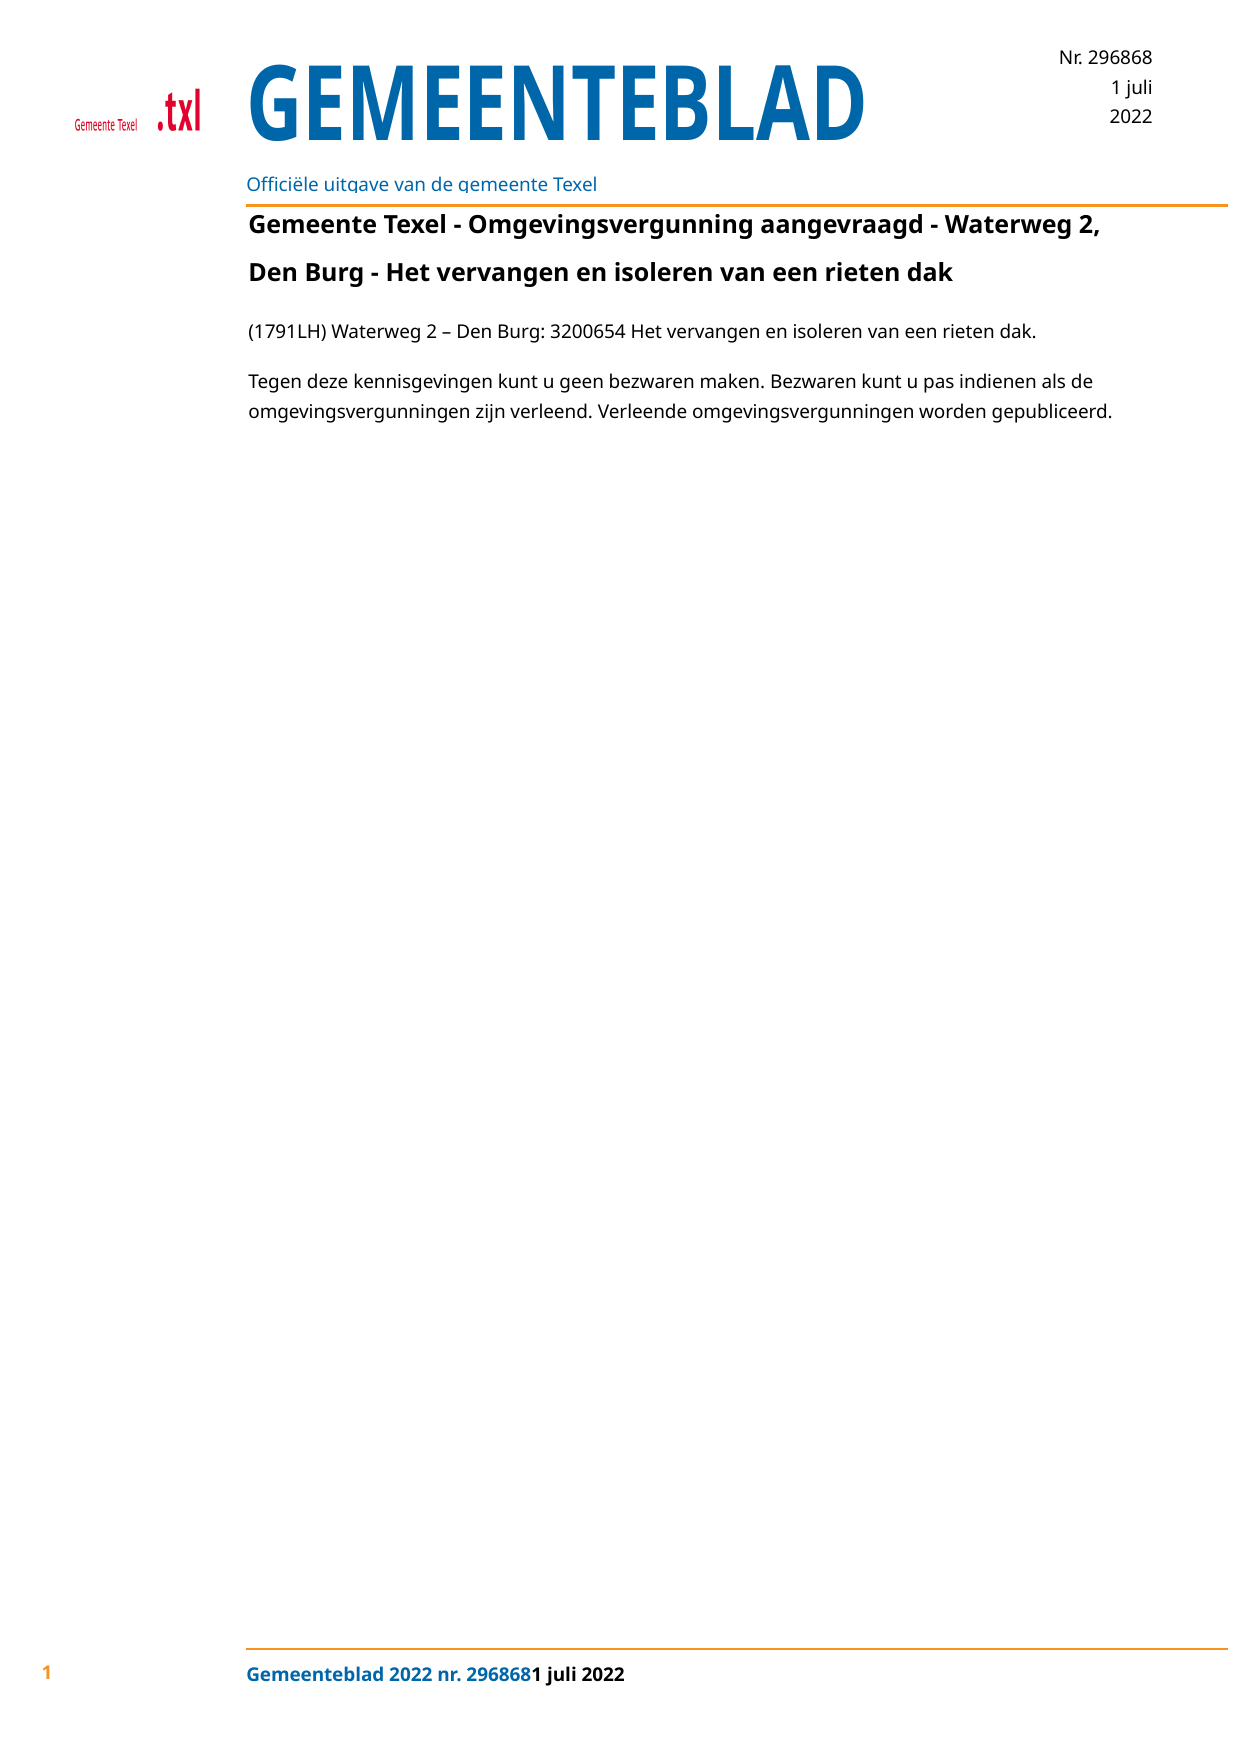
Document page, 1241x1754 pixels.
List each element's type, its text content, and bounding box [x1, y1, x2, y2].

text Gemeente Texel - Omgevingsvergunning aangevraagd - Waterweg 2, Den Burg - Het vervangen en isoleren van een rieten dak [248, 207, 1152, 288]
picture [41, 47, 231, 172]
text Tegen deze kennisgevingen kunt u geen bezwaren maken. Bezwaren kunt u pas indienen als de omgevingsvergunningen zijn verleend. Verleende omgevingsvergunningen worden gepubliceerd. [248, 368, 1152, 424]
text (1791LH) Waterweg 2 – Den Burg: 3200654 Het vervangen en isoleren van een rieten dak. [248, 318, 1152, 344]
